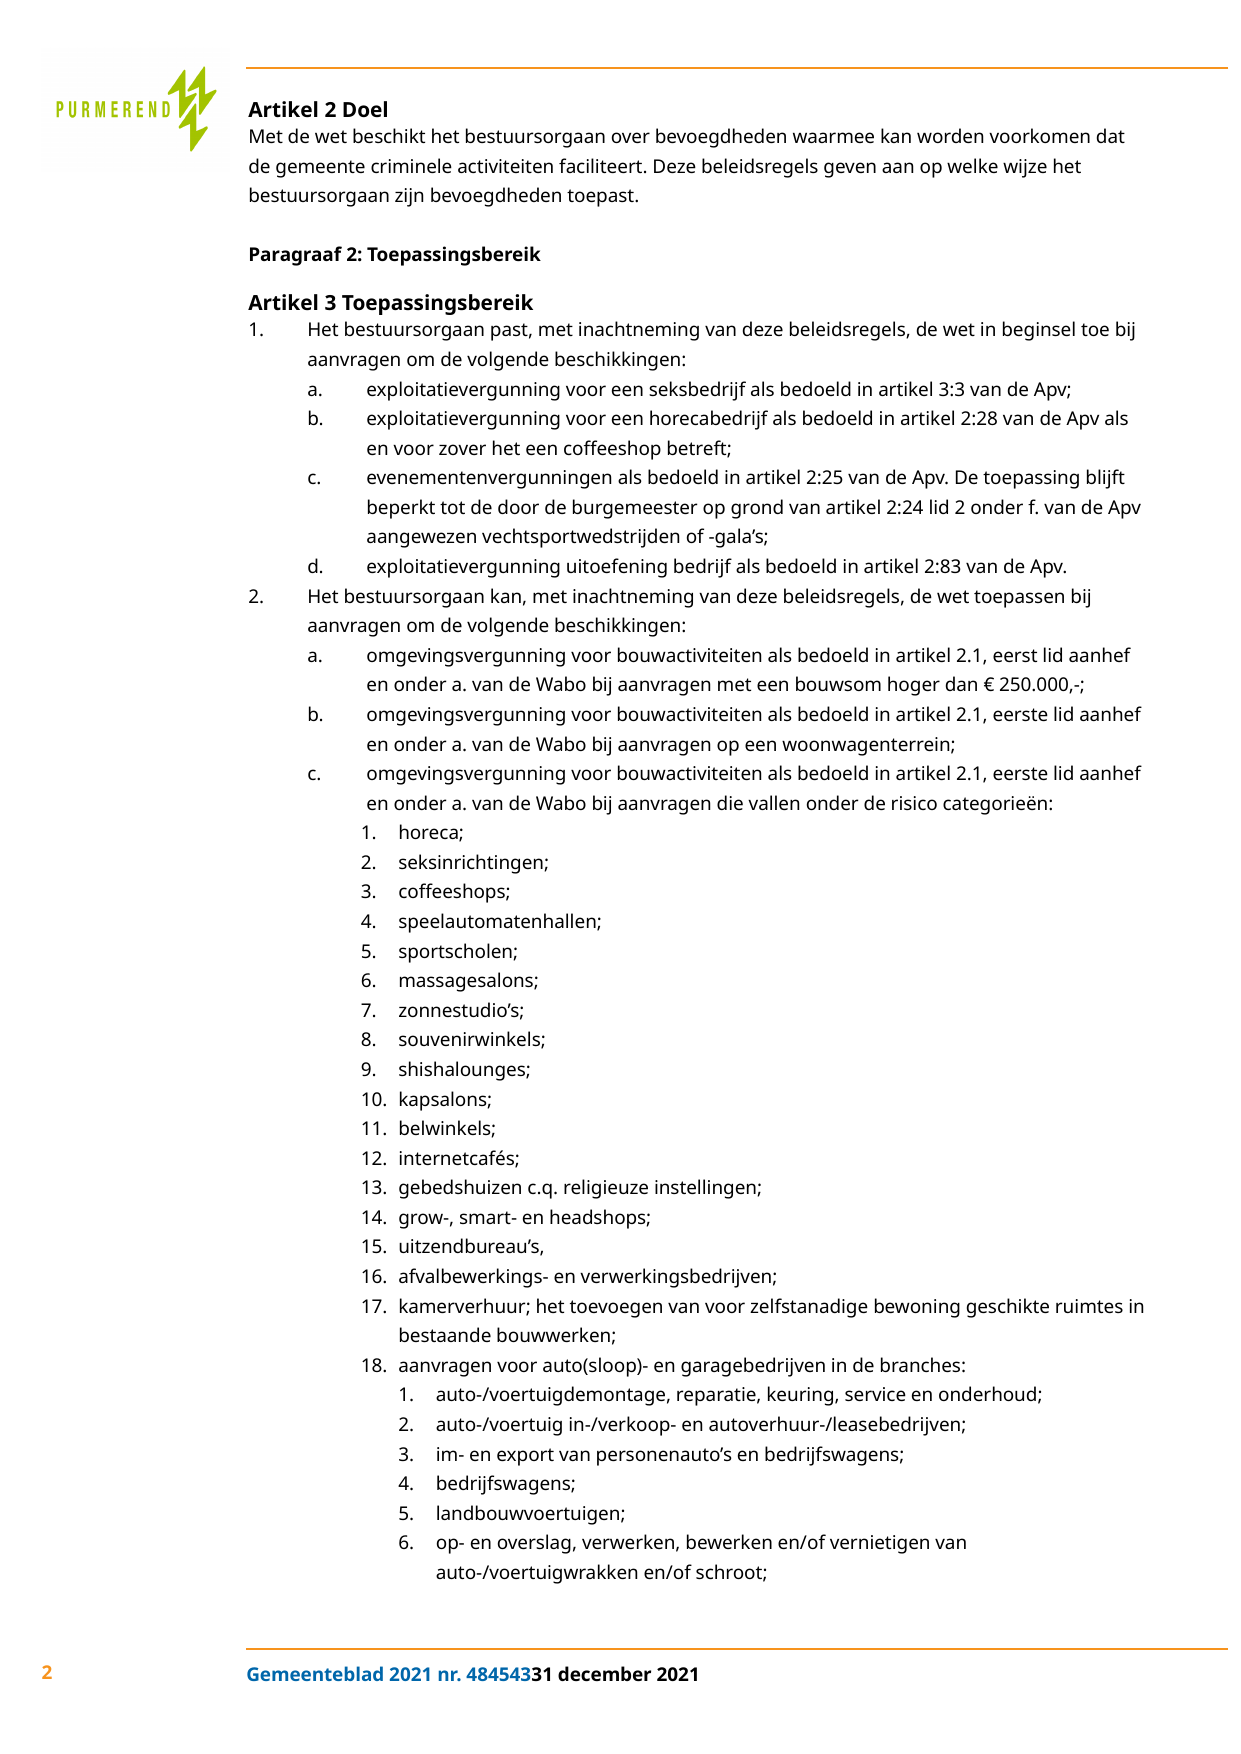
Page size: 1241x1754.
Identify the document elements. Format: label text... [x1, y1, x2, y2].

list sportscholen; [361, 938, 1152, 963]
list grow-, smart- en headshops; [361, 1204, 1152, 1230]
list im- en export van personenauto’s en bedrijfswagens; [398, 1441, 1152, 1466]
list shishalounges; [361, 1056, 1152, 1082]
list omgevingsvergunning voor bouwactiviteiten als bedoeld in artikel 2.1, eerste lid aanhef en onder a. van de Wabo bij aanvragen die vallen onder de risico categorieën: [307, 760, 1152, 816]
text Artikel 3 Toepassingsbereik [248, 288, 1152, 317]
list zonnestudio’s; [361, 997, 1152, 1023]
list kamerverhuur; het toevoegen van voor zelfstanadige bewoning geschikte ruimtes in bestaande bouwwerken; [361, 1293, 1152, 1348]
list souvenirwinkels; [361, 1027, 1152, 1052]
list landbouwvoertuigen; [398, 1500, 1152, 1526]
list bedrijfswagens; [398, 1470, 1152, 1496]
list Het bestuursorgaan past, met inachtneming van deze beleidsregels, de wet in beginsel toe bij aanvragen om de volgende beschikkingen: [248, 317, 1152, 372]
list aanvragen voor auto(sloop)- en garagebedrijven in de branches: [361, 1352, 1152, 1378]
list massagesalons; [361, 967, 1152, 993]
list Het bestuursorgaan kan, met inachtneming van deze beleidsregels, de wet toepassen bij aanvragen om de volgende beschikkingen: [248, 583, 1152, 638]
list exploitatievergunning voor een horecabedrijf als bedoeld in artikel 2:28 van de Apv als en voor zover het een coffeeshop betreft; [307, 405, 1152, 461]
list exploitatievergunning voor een seksbedrijf als bedoeld in artikel 3:3 van de Apv; [307, 376, 1152, 401]
list internetcafés; [361, 1145, 1152, 1171]
list omgevingsvergunning voor bouwactiviteiten als bedoeld in artikel 2.1, eerst lid aanhef en onder a. van de Wabo bij aanvragen met een bouwsom hoger dan € 250.000,-; [307, 642, 1152, 697]
list auto-/voertuig in-/verkoop- en autoverhuur-/leasebedrijven; [398, 1411, 1152, 1437]
list horeca; [361, 819, 1152, 845]
text Met de wet beschikt het bestuursorgaan over bevoegdheden waarmee kan worden voorkomen dat de gemeente criminele activiteiten faciliteert. Deze beleidsregels geven aan op welke wijze het bestuursorgaan zijn bevoegdheden toepast. [248, 123, 1152, 208]
text Artikel 2 Doel [248, 95, 1152, 123]
list omgevingsvergunning voor bouwactiviteiten als bedoeld in artikel 2.1, eerste lid aanhef en onder a. van de Wabo bij aanvragen op een woonwagenterrein; [307, 701, 1152, 756]
list auto-/voertuigdemontage, reparatie, keuring, service en onderhoud; [398, 1382, 1152, 1407]
list coffeeshops; [361, 879, 1152, 904]
list seksinrichtingen; [361, 849, 1152, 875]
list uitzendbureau’s, [361, 1234, 1152, 1259]
list kapsalons; [361, 1086, 1152, 1111]
list op- en overslag, verwerken, bewerken en/of vernietigen van auto-/voertuigwrakken en/of schroot; [398, 1529, 1152, 1585]
list gebedshuizen c.q. religieuze instellingen; [361, 1174, 1152, 1200]
list afvalbewerkings- en verwerkingsbedrijven; [361, 1263, 1152, 1289]
list belwinkels; [361, 1115, 1152, 1141]
list evenementenvergunningen als bedoeld in artikel 2:25 van de Apv. De toepassing blijft beperkt tot de door de burgemeester op grond van artikel 2:24 lid 2 onder f. van de Apv aangewezen vechtsportwedstrijden of -gala’s; [307, 464, 1152, 549]
picture [41, 47, 231, 172]
list exploitatievergunning uitoefening bedrijf als bedoeld in artikel 2:83 van de Apv. [307, 553, 1152, 579]
list speelautomatenhallen; [361, 908, 1152, 934]
text Paragraaf 2: Toepassingsbereik [248, 242, 1152, 267]
